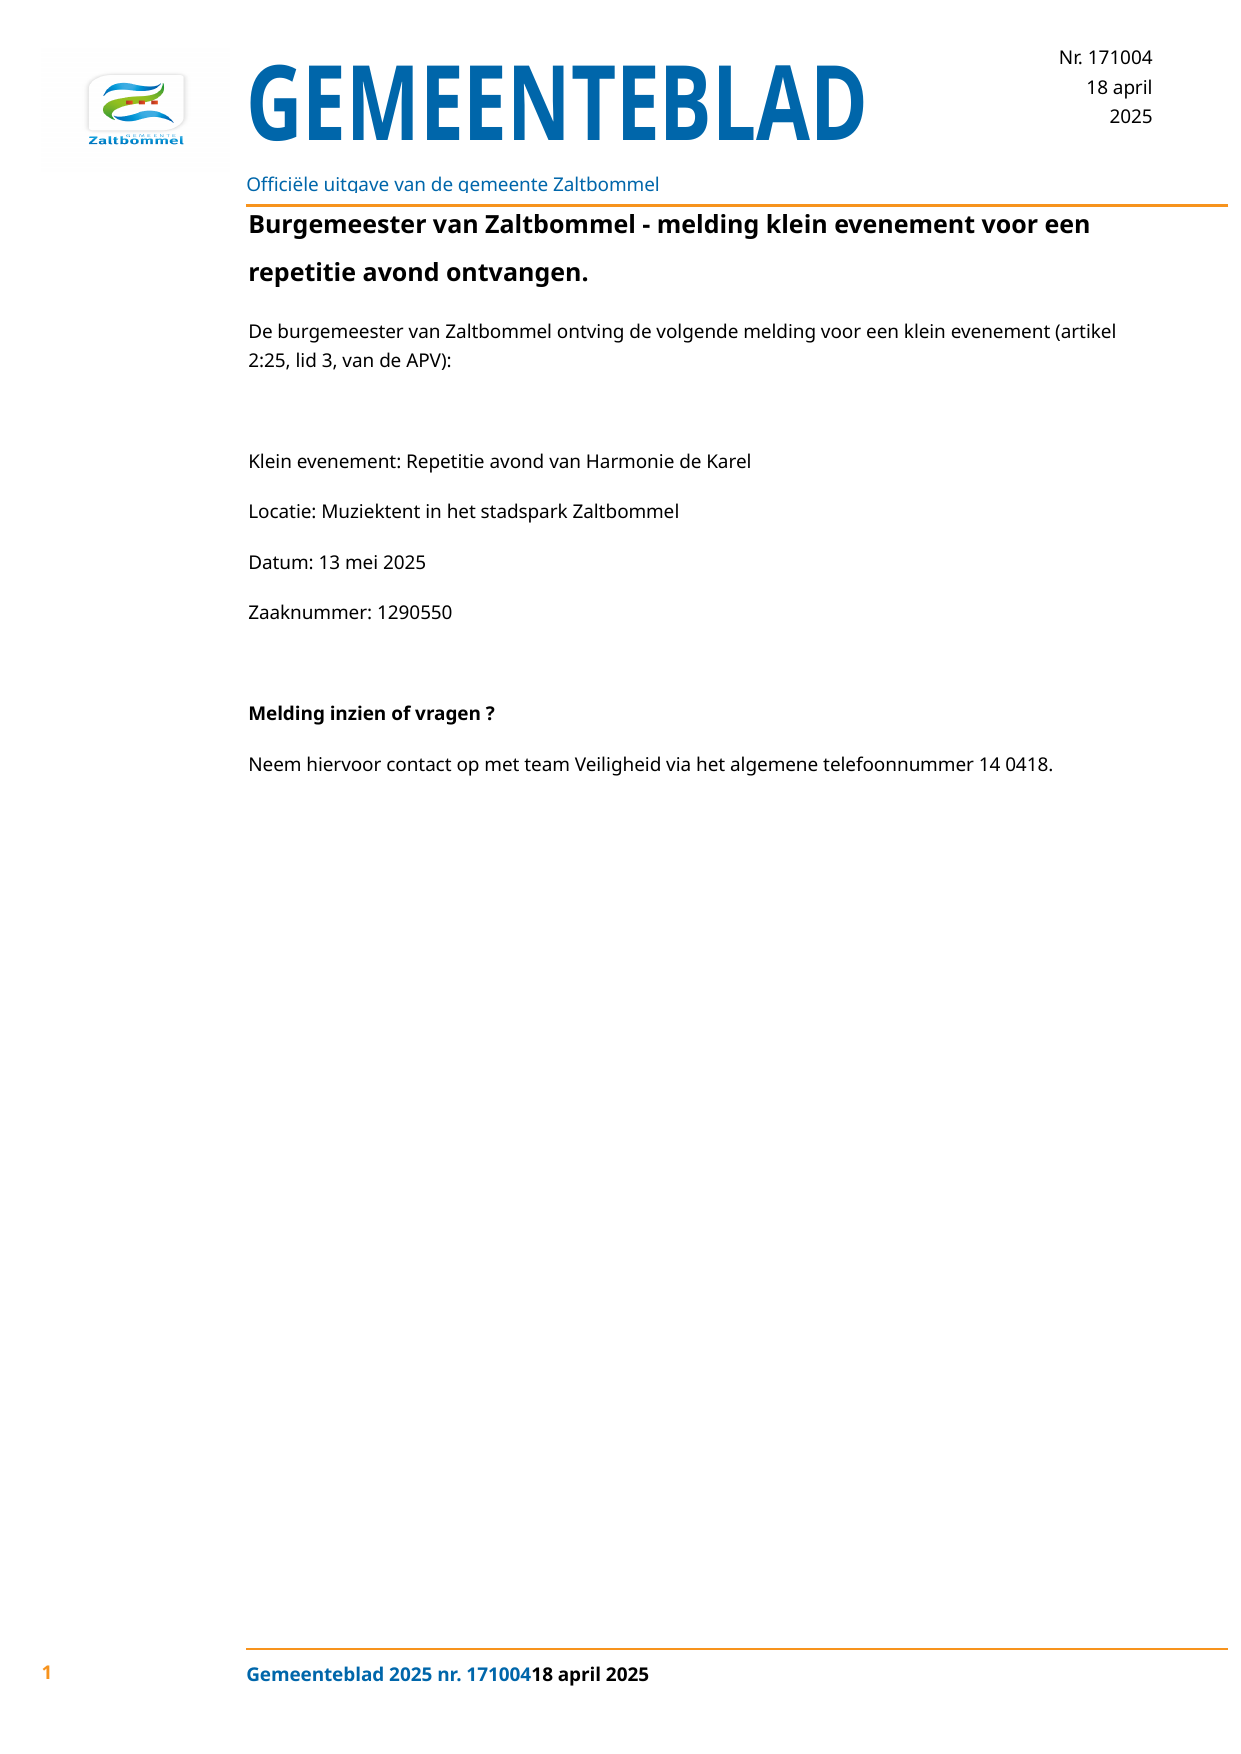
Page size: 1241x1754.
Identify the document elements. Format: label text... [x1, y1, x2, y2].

picture [41, 47, 231, 172]
text Locatie: Muziektent in het stadspark Zaltbommel [248, 499, 1152, 524]
text Datum: 13 mei 2025 [248, 549, 1152, 575]
text Neem hiervoor contact op met team Veiligheid via het algemene telefoonnummer 14 0418. [248, 751, 1152, 777]
text Melding inzien of vragen ? [248, 700, 1152, 726]
text Burgemeester van Zaltbommel - melding klein evenement voor een repetitie avond ontvangen. [248, 207, 1152, 288]
text Zaaknummer: 1290550 [248, 599, 1152, 625]
text Klein evenement: Repetitie avond van Harmonie de Karel [248, 448, 1152, 474]
text De burgemeester van Zaltbommel ontving de volgende melding voor een klein evenement (artikel 2:25, lid 3, van de APV): [248, 318, 1152, 373]
